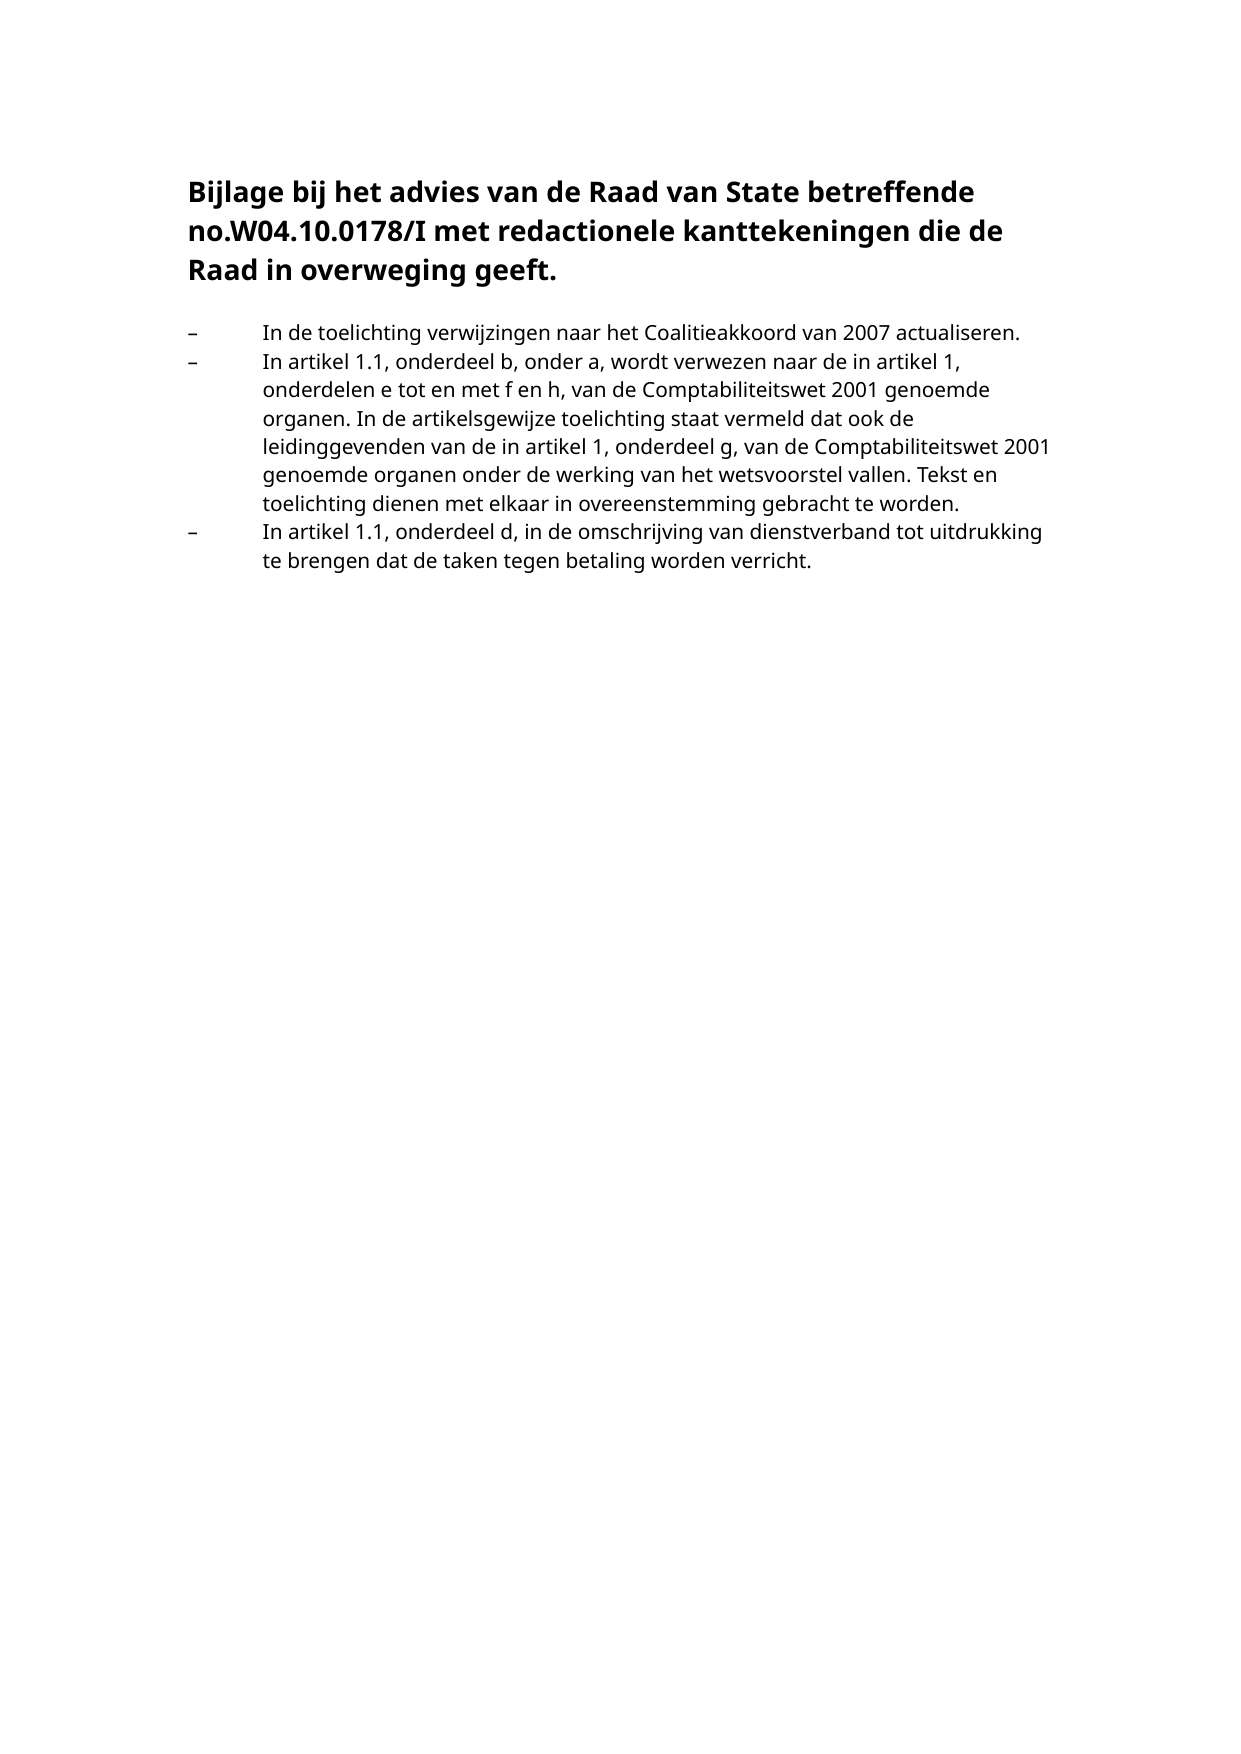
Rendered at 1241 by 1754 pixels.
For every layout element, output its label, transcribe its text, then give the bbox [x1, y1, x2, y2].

list In artikel 1.1, onderdeel b, onder a, wordt verwezen naar de in artikel 1, onderdelen e tot en met f en h, van de Comptabiliteitswet 2001 genoemde organen. In de artikelsgewijze toelichting staat vermeld dat ook de leidinggevenden van de in artikel 1, onderdeel g, van de Comptabiliteitswet 2001 genoemde organen onder de werking van het wetsvoorstel vallen. Tekst en toelichting dienen met elkaar in overeenstemming gebracht te worden. [187, 347, 1053, 517]
subtitle Bijlage bij het advies van de Raad van State betreffende no.W04.10.0178/I met redactionele kanttekeningen die de Raad in overweging geeft. [187, 172, 1053, 288]
list In de toelichting verwijzingen naar het Coalitieakkoord van 2007 actualiseren. [187, 318, 1053, 347]
list In artikel 1.1, onderdeel d, in de omschrijving van dienstverband tot uitdrukking te brengen dat de taken tegen betaling worden verricht. [187, 517, 1053, 574]
